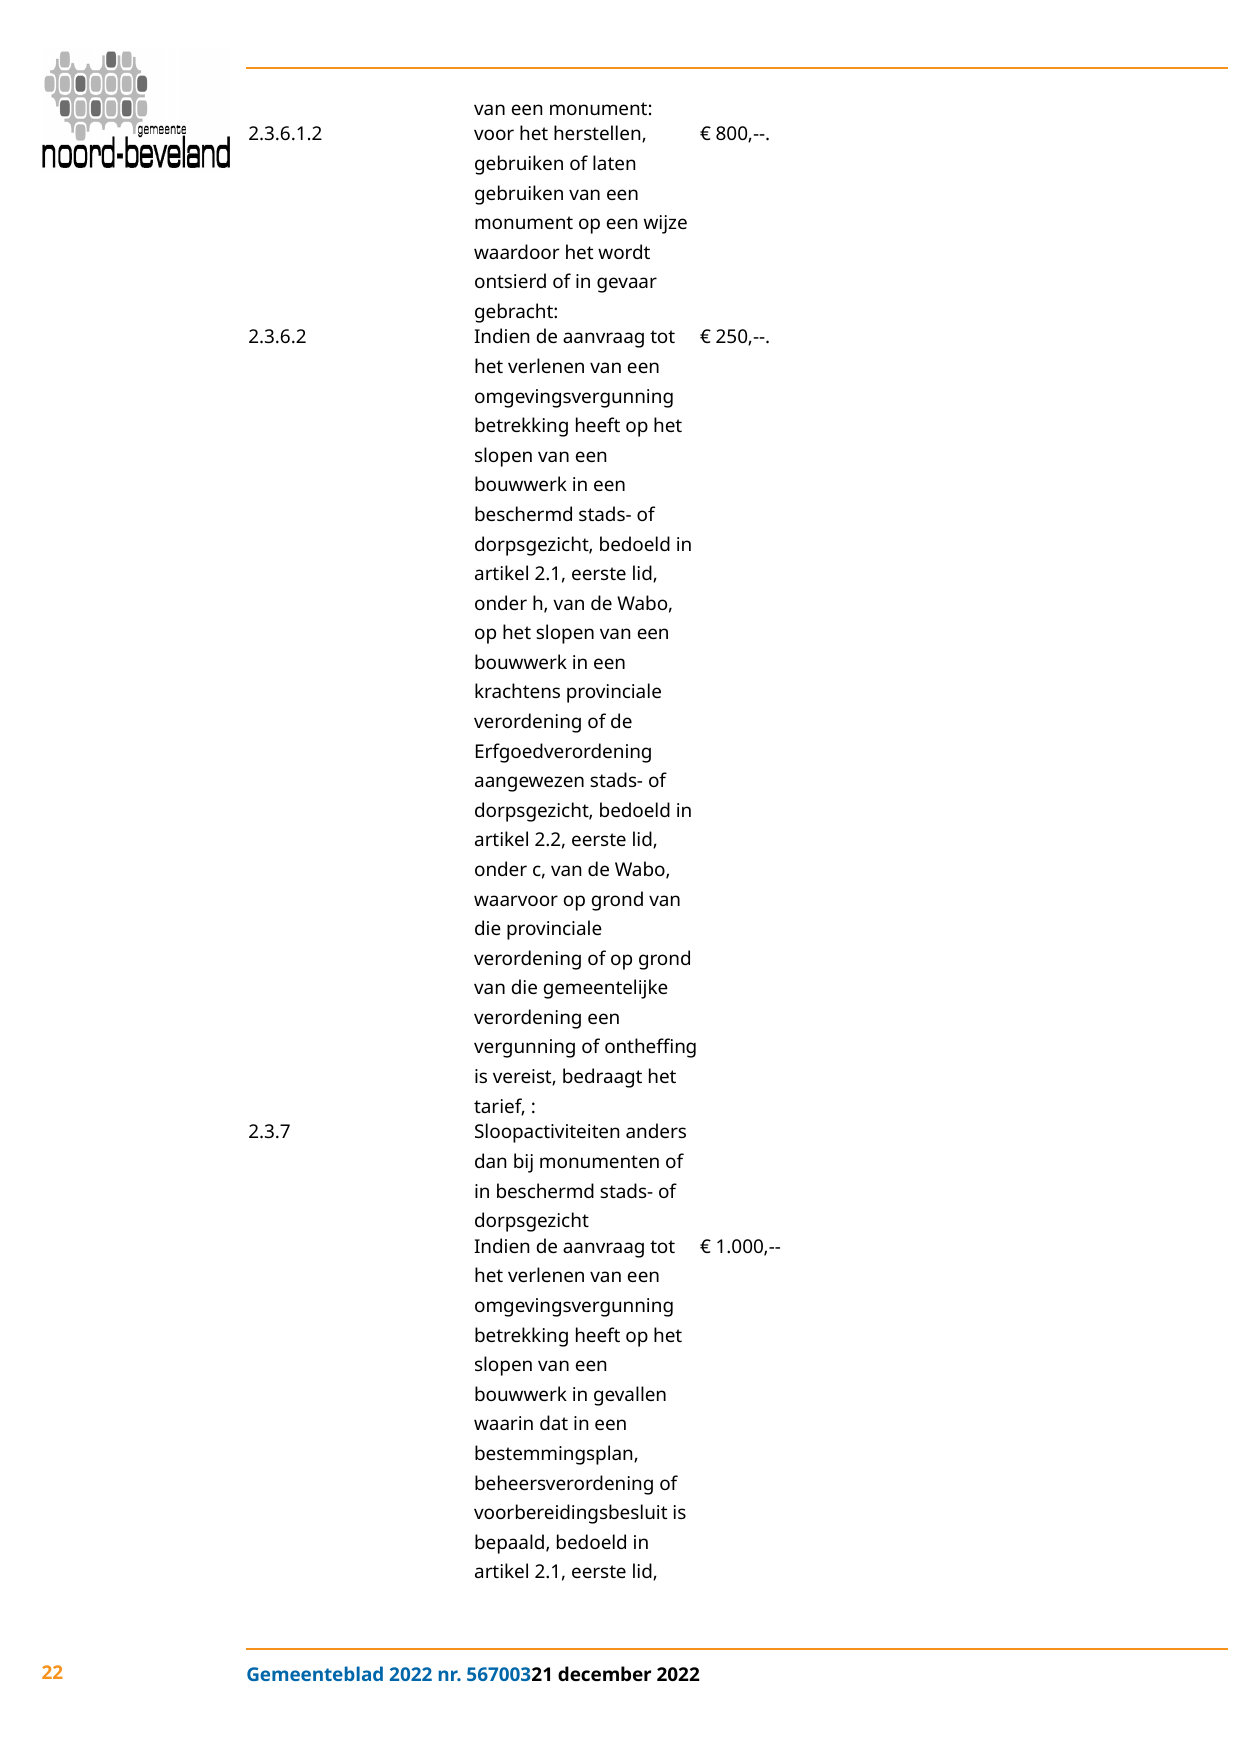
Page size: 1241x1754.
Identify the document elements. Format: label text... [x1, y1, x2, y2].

table_cell Sloopactiviteiten anders dan bij monumenten of in beschermd stads- of dorpsgezicht [474, 1119, 700, 1233]
table_cell € 1.000,-- [700, 1233, 1152, 1584]
table_cell 2.3.6.1.2 [248, 121, 474, 324]
table_cell voor het herstellen, gebruiken of laten gebruiken van een monument op een wijze waardoor het wordt ontsierd of in gevaar gebracht: [474, 121, 700, 324]
table_cell [700, 95, 1152, 121]
table_cell € 250,--. [700, 324, 1152, 1119]
table_cell Indien de aanvraag tot het verlenen van een omgevingsvergunning betrekking heeft op het slopen van een bouwwerk in een beschermd stads- of dorpsgezicht, bedoeld in artikel 2.1, eerste lid, onder h, van de Wabo, op het slopen van een bouwwerk in een krachtens provinciale verordening of de Erfgoedverordening aangewezen stads- of dorpsgezicht, bedoeld in artikel 2.2, eerste lid, onder c, van de Wabo, waarvoor op grond van die provinciale verordening of op grond van die gemeentelijke verordening een vergunning of ontheffing is vereist, bedraagt het tarief, : [474, 324, 700, 1119]
table_cell [700, 1119, 1152, 1233]
table_cell van een monument: [474, 95, 700, 121]
table_cell 2.3.7 [248, 1119, 474, 1233]
table_cell 2.3.6.2 [248, 324, 474, 1119]
picture [41, 47, 231, 172]
table_cell [248, 95, 474, 121]
table_cell € 800,--. [700, 121, 1152, 324]
table_cell Indien de aanvraag tot het verlenen van een omgevingsvergunning betrekking heeft op het slopen van een bouwwerk in gevallen waarin dat in een bestemmingsplan, beheersverordening of voorbereidingsbesluit is bepaald, bedoeld in artikel 2.1, eerste lid, [474, 1233, 700, 1584]
table_cell [248, 1233, 474, 1584]
